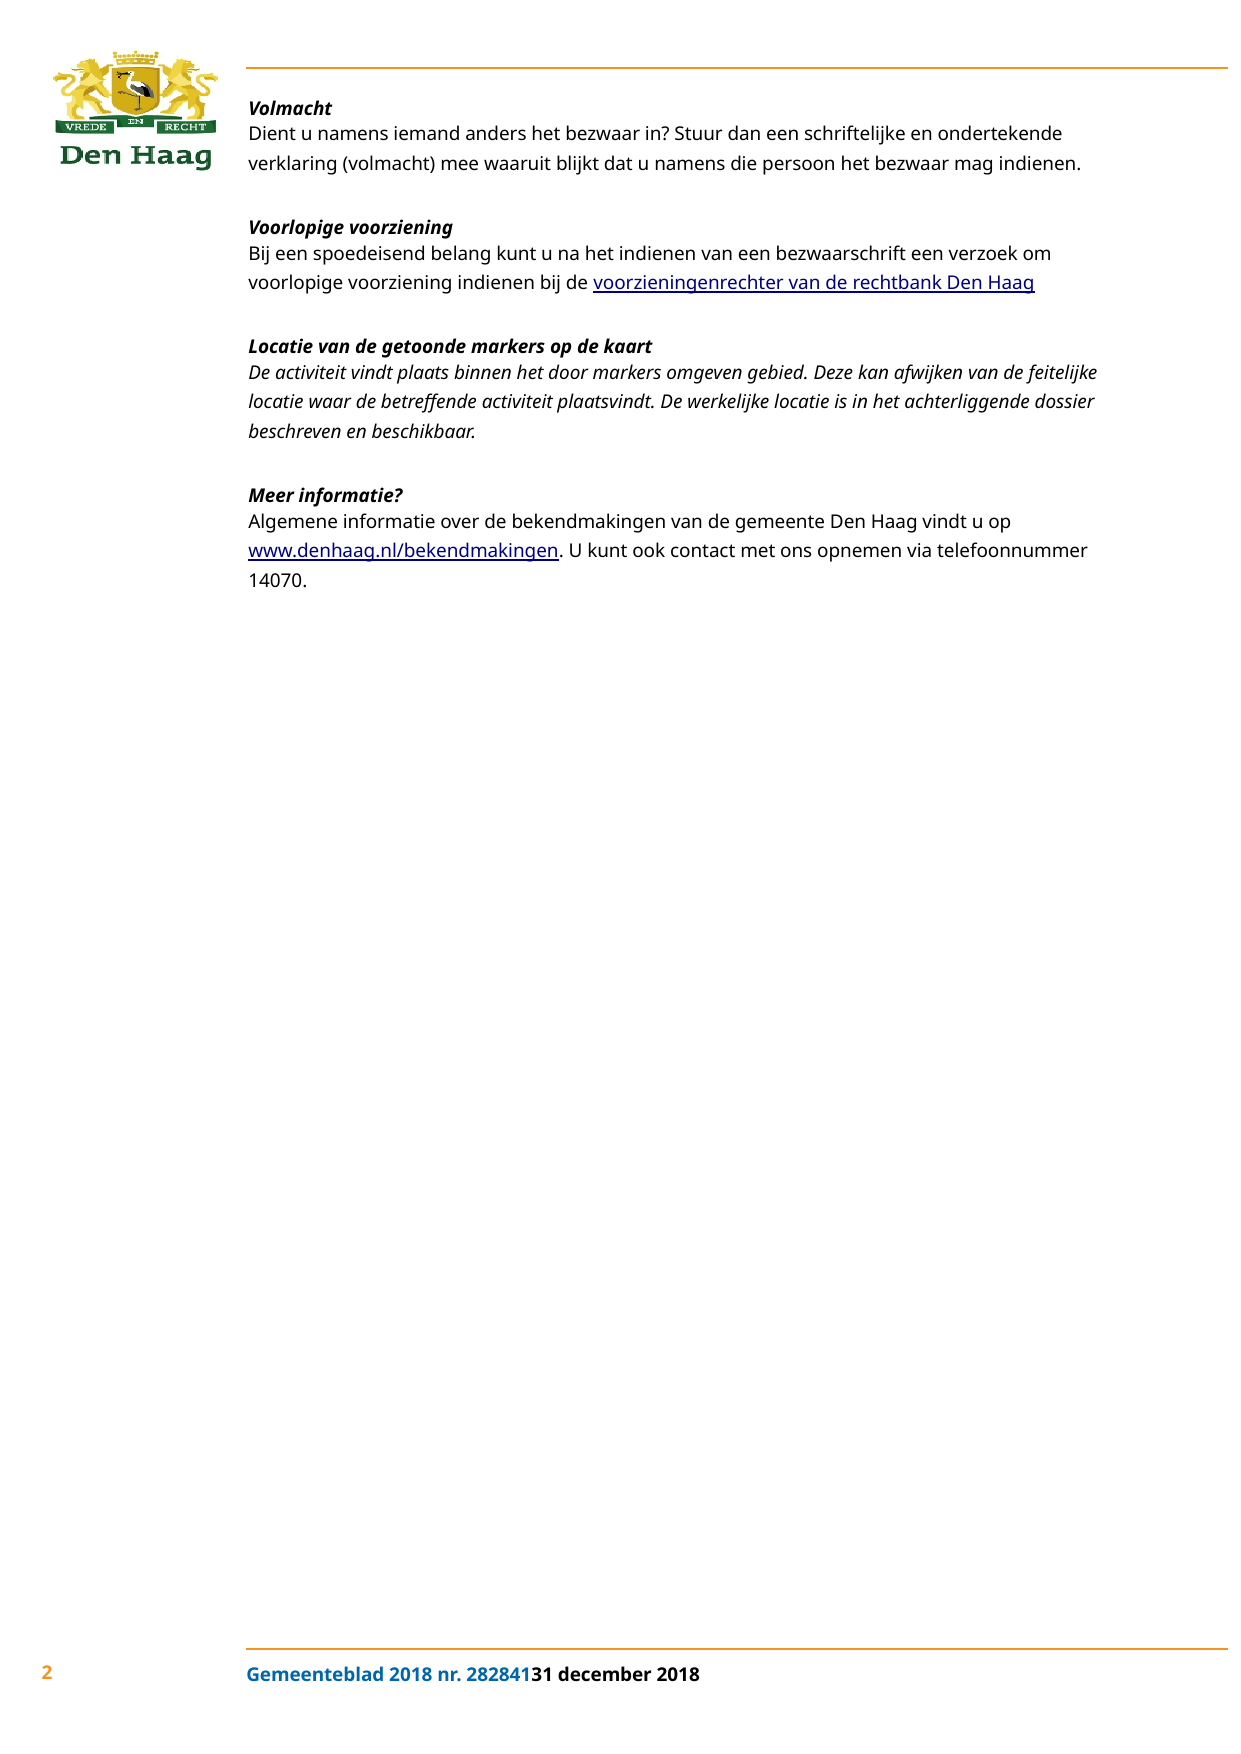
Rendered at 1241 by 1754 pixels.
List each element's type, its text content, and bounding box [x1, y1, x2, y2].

picture [41, 47, 231, 172]
text De activiteit vindt plaats binnen het door markers omgeven gebied. Deze kan afwijken van de feitelijke locatie waar de betreffende activiteit plaatsvindt. De werkelijke locatie is in het achterliggende dossier beschreven en beschikbaar. [248, 359, 1152, 444]
text Algemene informatie over de bekendmakingen van de gemeente Den Haag vindt u op www.denhaag.nl/bekendmakingen. U kunt ook contact met ons opnemen via telefoonnummer 14070. [248, 508, 1152, 593]
text Locatie van de getoonde markers op de kaart [248, 333, 1152, 359]
text Voorlopige voorziening [248, 214, 1152, 240]
text Volmacht [248, 95, 1152, 121]
text Meer informatie? [248, 482, 1152, 508]
text Dient u namens iemand anders het bezwaar in? Stuur dan een schriftelijke en ondertekende verklaring (volmacht) mee waaruit blijkt dat u namens die persoon het bezwaar mag indienen. [248, 121, 1152, 176]
text Bij een spoedeisend belang kunt u na het indienen van een bezwaarschrift een verzoek om voorlopige voorziening indienen bij de voorzieningenrechter van de rechtbank Den Haag [248, 240, 1152, 295]
